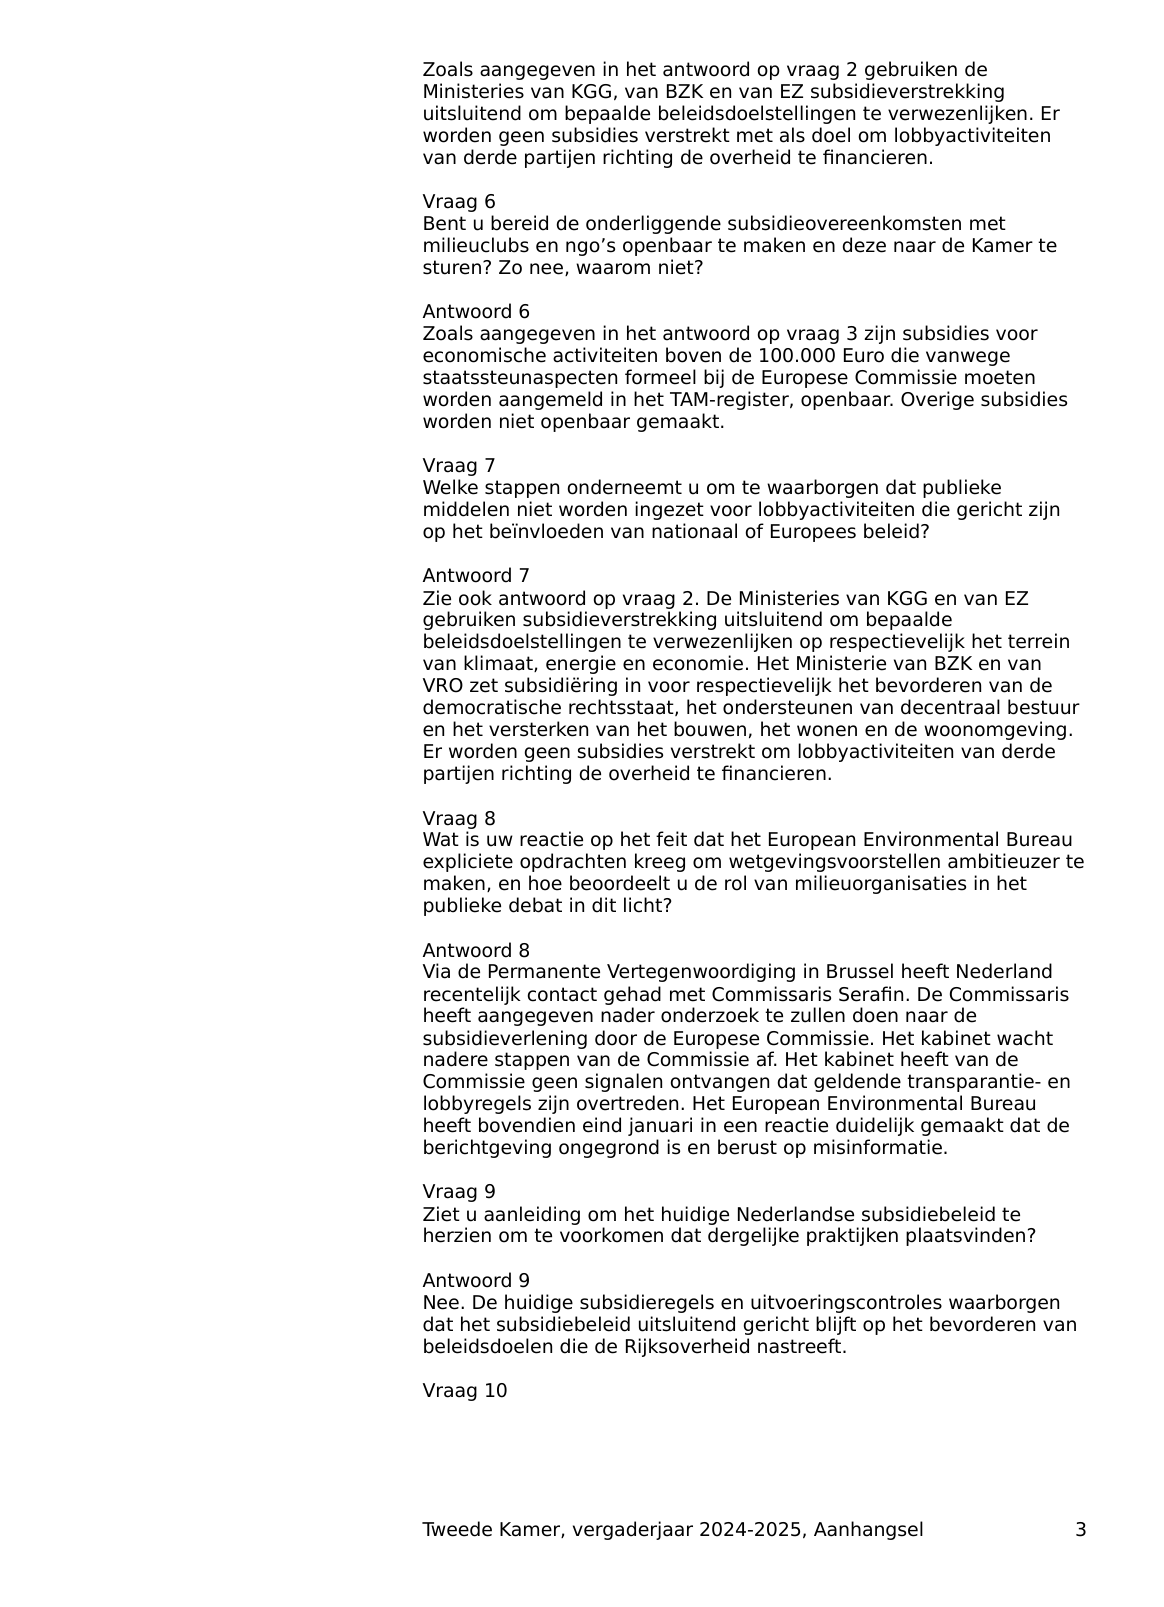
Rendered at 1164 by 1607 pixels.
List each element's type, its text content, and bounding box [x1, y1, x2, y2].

text Vraag 7 [422, 455, 1087, 477]
text Ziet u aanleiding om het huidige Nederlandse subsidiebeleid te herzien om te voorkomen dat dergelijke praktijken plaatsvinden? [422, 1203, 1087, 1247]
text Vraag 8 [422, 807, 1087, 829]
text Wat is uw reactie op het feit dat het European Environmental Bureau expliciete opdrachten kreeg om wetgevingsvoorstellen ambitieuzer te maken, en hoe beoordeelt u de rol van milieuorganisaties in het publieke debat in dit licht? [422, 829, 1087, 917]
text Antwoord 8 [422, 939, 1087, 961]
text Antwoord 9 [422, 1269, 1087, 1292]
text Bent u bereid de onderliggende subsidieovereenkomsten met milieuclubs en ngo’s openbaar te maken en deze naar de Kamer te sturen? Zo nee, waarom niet? [422, 213, 1087, 279]
text Nee. De huidige subsidieregels en uitvoeringscontroles waarborgen dat het subsidiebeleid uitsluitend gericht blijft op het bevorderen van beleidsdoelen die de Rijksoverheid nastreeft. [422, 1292, 1087, 1357]
text Welke stappen onderneemt u om te waarborgen dat publieke middelen niet worden ingezet voor lobbyactiviteiten die gericht zijn op het beïnvloeden van nationaal of Europees beleid? [422, 477, 1087, 543]
text Antwoord 7 [422, 565, 1087, 587]
text Vraag 6 [422, 191, 1087, 213]
text Vraag 9 [422, 1181, 1087, 1203]
text Vraag 10 [422, 1380, 1087, 1402]
text Zie ook antwoord op vraag 2. De Ministeries van KGG en van EZ gebruiken subsidieverstrekking uitsluitend om bepaalde beleidsdoelstellingen te verwezenlijken op respectievelijk het terrein van klimaat, energie en economie. Het Ministerie van BZK en van VRO zet subsidiëring in voor respectievelijk het bevorderen van de democratische rechtsstaat, het ondersteunen van decentraal bestuur en het versterken van het bouwen, het wonen en de woonomgeving. Er worden geen subsidies verstrekt om lobbyactiviteiten van derde partijen richting de overheid te financieren. [422, 587, 1087, 785]
text Zoals aangegeven in het antwoord op vraag 2 gebruiken de Ministeries van KGG, van BZK en van EZ subsidieverstrekking uitsluitend om bepaalde beleidsdoelstellingen te verwezenlijken. Er worden geen subsidies verstrekt met als doel om lobbyactiviteiten van derde partijen richting de overheid te financieren. [422, 59, 1087, 169]
text Zoals aangegeven in het antwoord op vraag 3 zijn subsidies voor economische activiteiten boven de 100.000 Euro die vanwege staatssteunaspecten formeel bij de Europese Commissie moeten worden aangemeld in het TAM-register, openbaar. Overige subsidies worden niet openbaar gemaakt. [422, 323, 1087, 433]
text Antwoord 6 [422, 301, 1087, 323]
text Via de Permanente Vertegenwoordiging in Brussel heeft Nederland recentelijk contact gehad met Commissaris Serafin. De Commissaris heeft aangegeven nader onderzoek te zullen doen naar de subsidieverlening door de Europese Commissie. Het kabinet wacht nadere stappen van de Commissie af. Het kabinet heeft van de Commissie geen signalen ontvangen dat geldende transparantie- en lobbyregels zijn overtreden. Het European Environmental Bureau heeft bovendien eind januari in een reactie duidelijk gemaakt dat de berichtgeving ongegrond is en berust op misinformatie. [422, 961, 1087, 1159]
